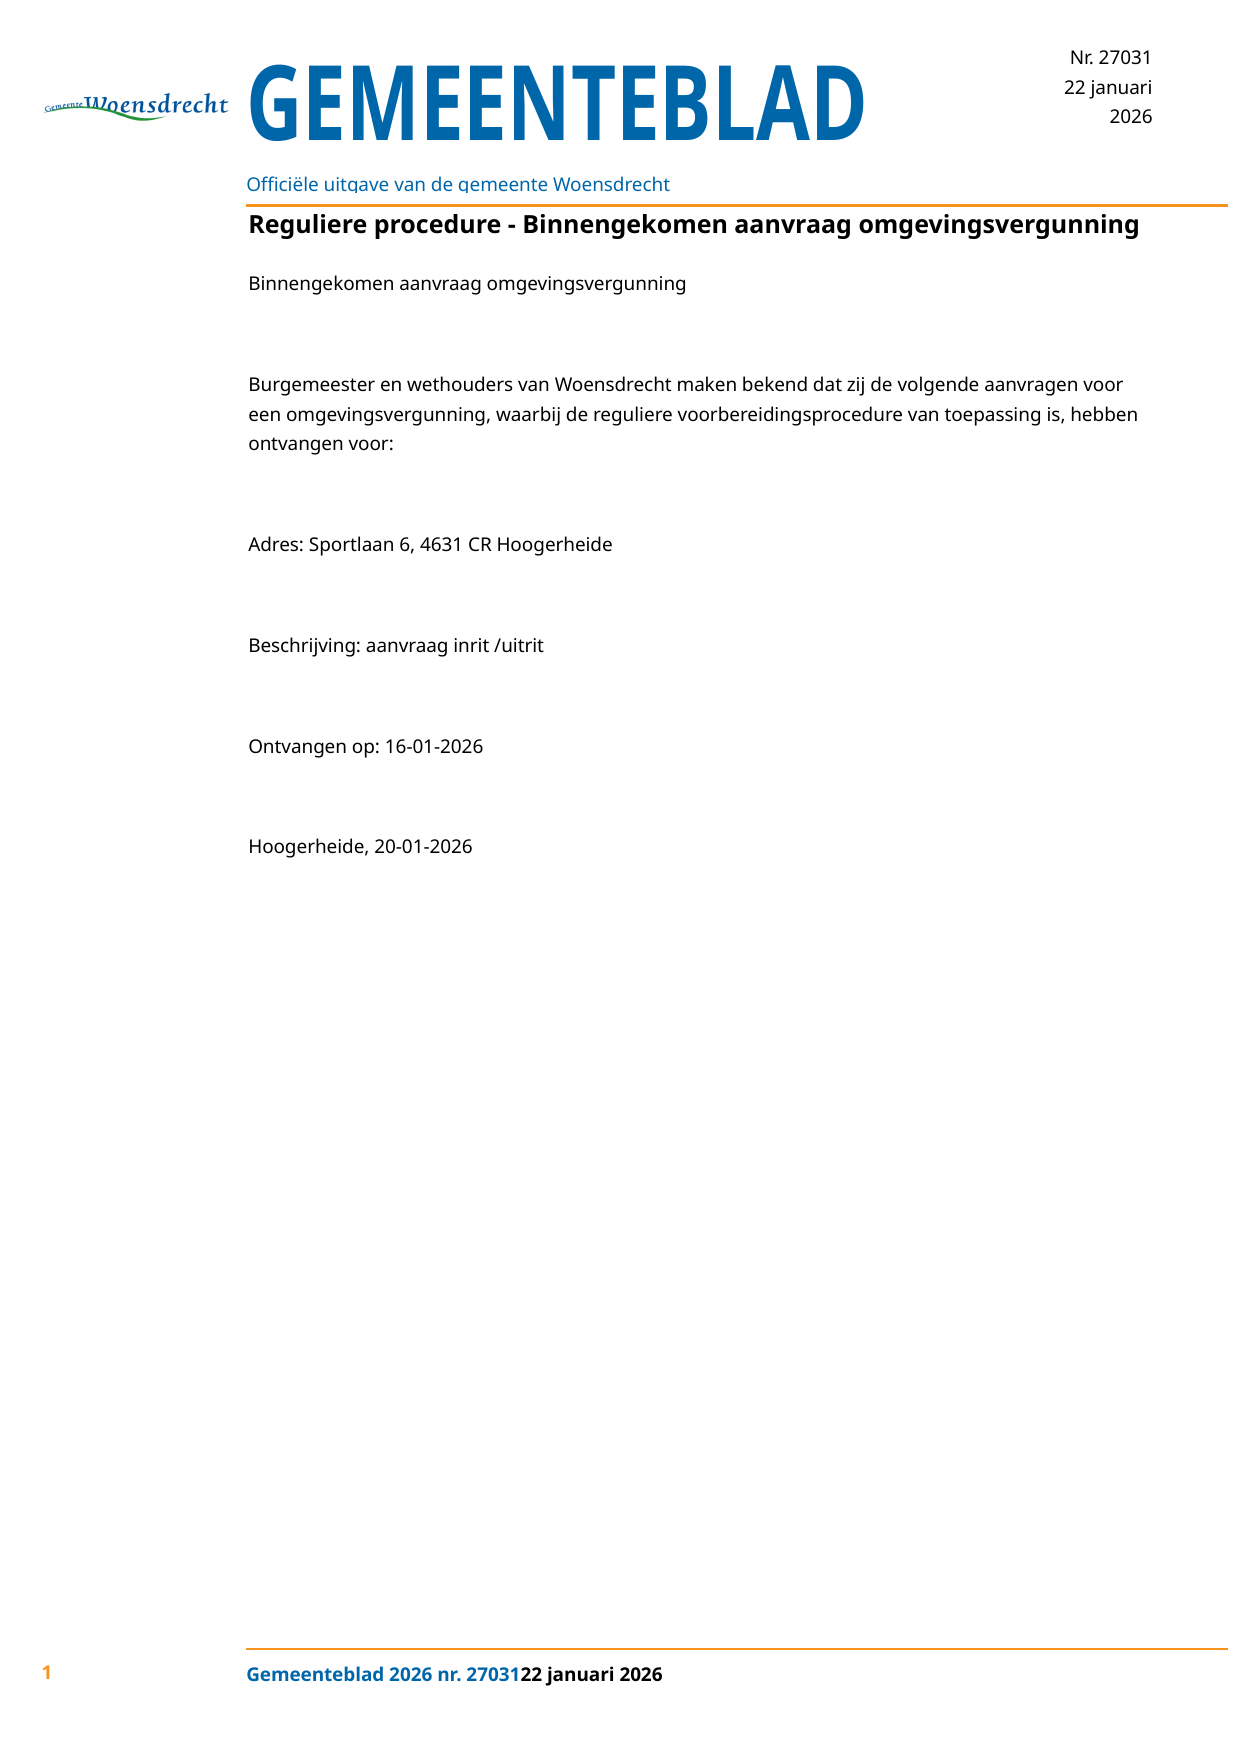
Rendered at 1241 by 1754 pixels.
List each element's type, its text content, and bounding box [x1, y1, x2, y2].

text Adres: Sportlaan 6, 4631 CR Hoogerheide [248, 531, 1152, 557]
text Burgemeester en wethouders van Woensdrecht maken bekend dat zij de volgende aanvragen voor een omgevingsvergunning, waarbij de reguliere voorbereidingsprocedure van toepassing is, hebben ontvangen voor: [248, 371, 1152, 456]
text Ontvangen op: 16-01-2026 [248, 733, 1152, 758]
text Hoogerheide, 20-01-2026 [248, 834, 1152, 859]
picture [41, 47, 231, 172]
text Binnengekomen aanvraag omgevingsvergunning [248, 270, 1152, 296]
text Reguliere procedure - Binnengekomen aanvraag omgevingsvergunning [248, 207, 1152, 241]
text Beschrijving: aanvraag inrit /uitrit [248, 632, 1152, 658]
